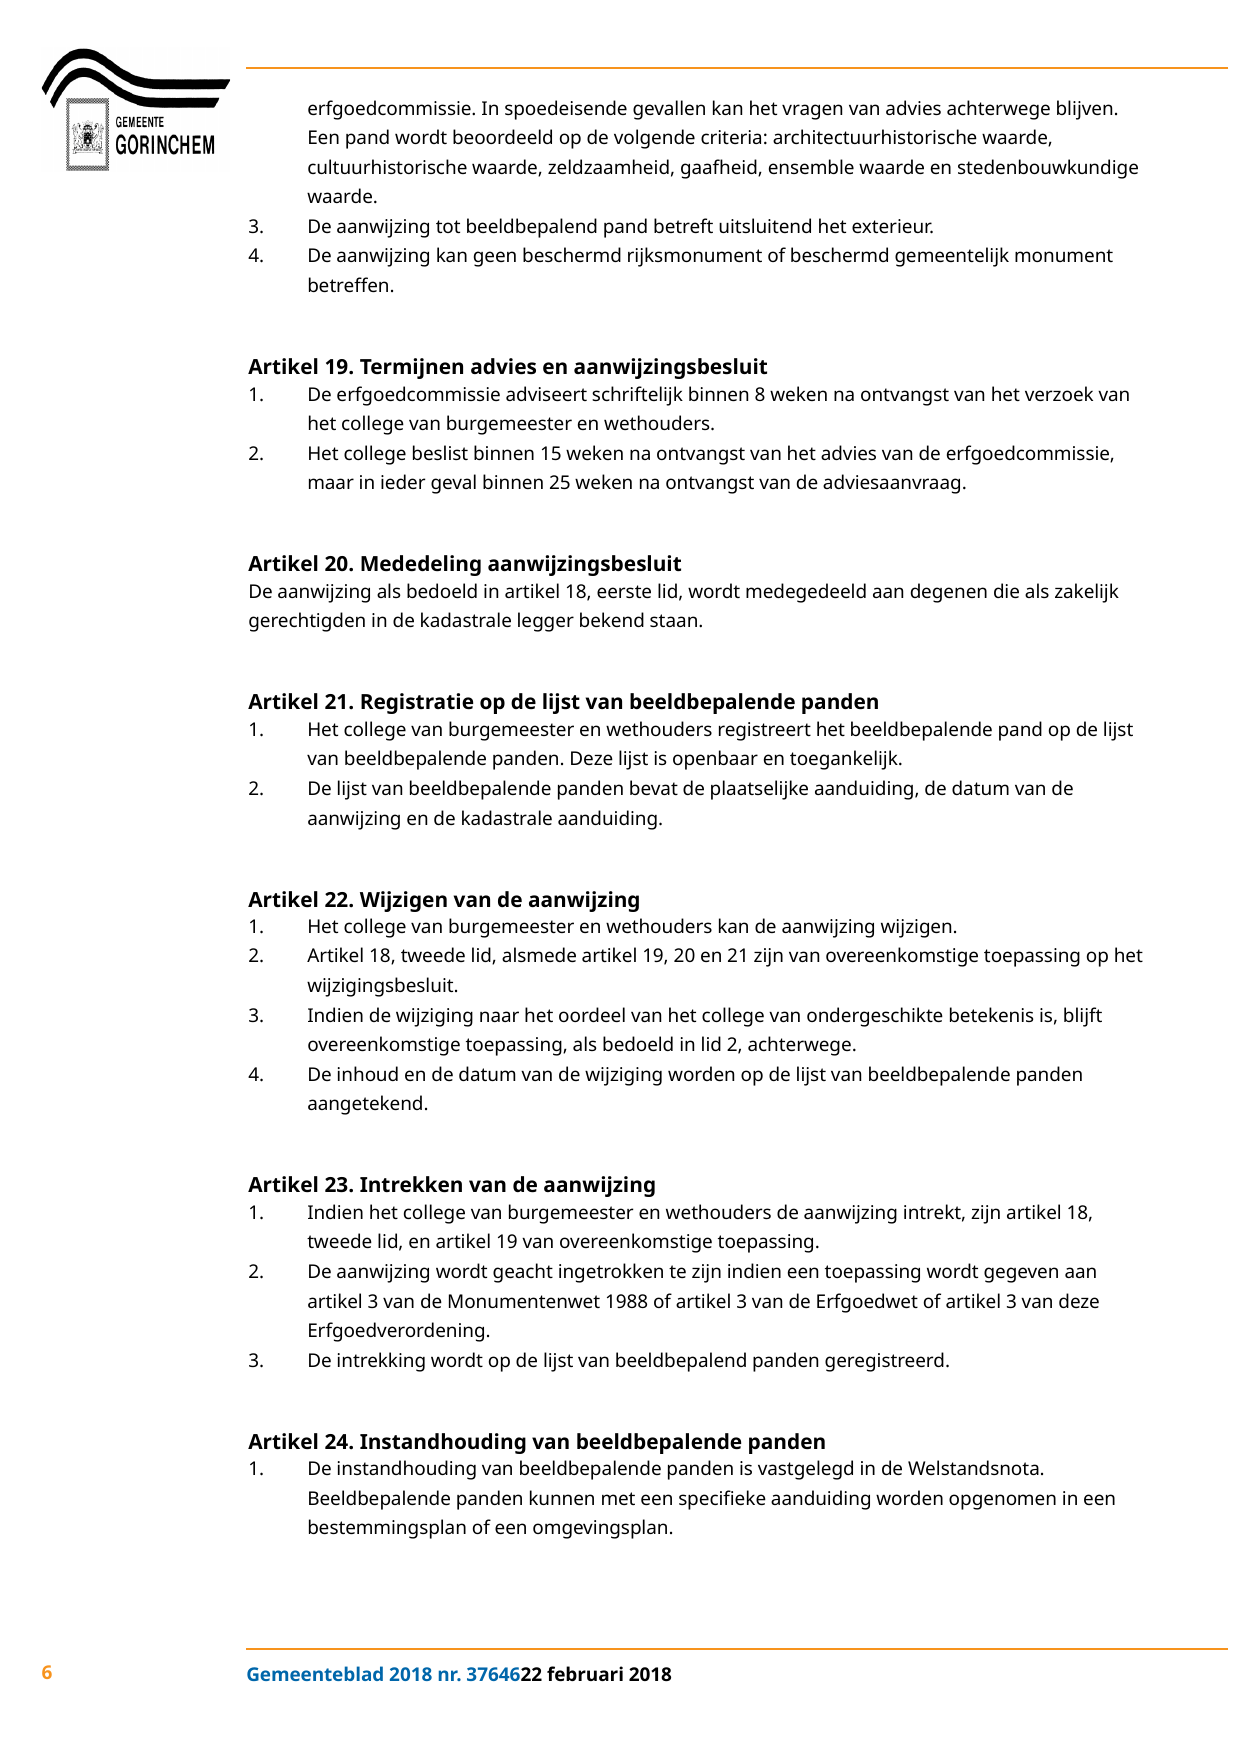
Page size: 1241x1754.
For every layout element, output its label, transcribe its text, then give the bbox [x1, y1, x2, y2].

list Het college van burgemeester en wethouders kan de aanwijzing wijzigen. [248, 913, 1152, 939]
text Artikel 19. Termijnen advies en aanwijzingsbesluit [248, 352, 1152, 381]
list Indien de wijziging naar het oordeel van het college van ondergeschikte betekenis is, blijft overeenkomstige toepassing, als bedoeld in lid 2, achterwege. [248, 1002, 1152, 1057]
list Het college van burgemeester en wethouders registreert het beeldbepalende pand op de lijst van beeldbepalende panden. Deze lijst is openbaar en toegankelijk. [248, 716, 1152, 771]
list De lijst van beeldbepalende panden bevat de plaatselijke aanduiding, de datum van de aanwijzing en de kadastrale aanduiding. [248, 775, 1152, 830]
picture [41, 47, 231, 172]
text Artikel 23. Intrekken van de aanwijzing [248, 1171, 1152, 1199]
list De intrekking wordt op de lijst van beeldbepalend panden geregistreerd. [248, 1347, 1152, 1373]
text Artikel 20. Mededeling aanwijzingsbesluit [248, 549, 1152, 578]
list De aanwijzing tot beeldbepalend pand betreft uitsluitend het exterieur. [248, 213, 1152, 239]
list De aanwijzing wordt geacht ingetrokken te zijn indien een toepassing wordt gegeven aan artikel 3 van de Monumentenwet 1988 of artikel 3 van de Erfgoedwet of artikel 3 van deze Erfgoedverordening. [248, 1258, 1152, 1343]
list De aanwijzing kan geen beschermd rijksmonument of beschermd gemeentelijk monument betreffen. [248, 243, 1152, 298]
list De erfgoedcommissie adviseert schriftelijk binnen 8 weken na ontvangst van het verzoek van het college van burgemeester en wethouders. [248, 381, 1152, 436]
list De instandhouding van beeldbepalende panden is vastgelegd in de Welstandsnota. Beeldbepalende panden kunnen met een specifieke aanduiding worden opgenomen in een bestemmingsplan of een omgevingsplan. [248, 1455, 1152, 1540]
list Artikel 18, tweede lid, alsmede artikel 19, 20 en 21 zijn van overeenkomstige toepassing op het wijzigingsbesluit. [248, 943, 1152, 998]
text Artikel 22. Wijzigen van de aanwijzing [248, 885, 1152, 913]
text De aanwijzing als bedoeld in artikel 18, eerste lid, wordt medegedeeld aan degenen die als zakelijk gerechtigden in de kadastrale legger bekend staan. [248, 578, 1152, 633]
list De inhoud en de datum van de wijziging worden op de lijst van beeldbepalende panden aangetekend. [248, 1061, 1152, 1116]
text Artikel 24. Instandhouding van beeldbepalende panden [248, 1427, 1152, 1455]
list Indien het college van burgemeester en wethouders de aanwijzing intrekt, zijn artikel 18, tweede lid, en artikel 19 van overeenkomstige toepassing. [248, 1199, 1152, 1254]
list erfgoedcommissie. In spoedeisende gevallen kan het vragen van advies achterwege blijven. Een pand wordt beoordeeld op de volgende criteria: architectuurhistorische waarde, cultuurhistorische waarde, zeldzaamheid, gaafheid, ensemble waarde en stedenbouwkundige waarde. [248, 95, 1152, 209]
text Artikel 21. Registratie op de lijst van beeldbepalende panden [248, 687, 1152, 716]
list Het college beslist binnen 15 weken na ontvangst van het advies van de erfgoedcommissie, maar in ieder geval binnen 25 weken na ontvangst van de adviesaanvraag. [248, 440, 1152, 495]
